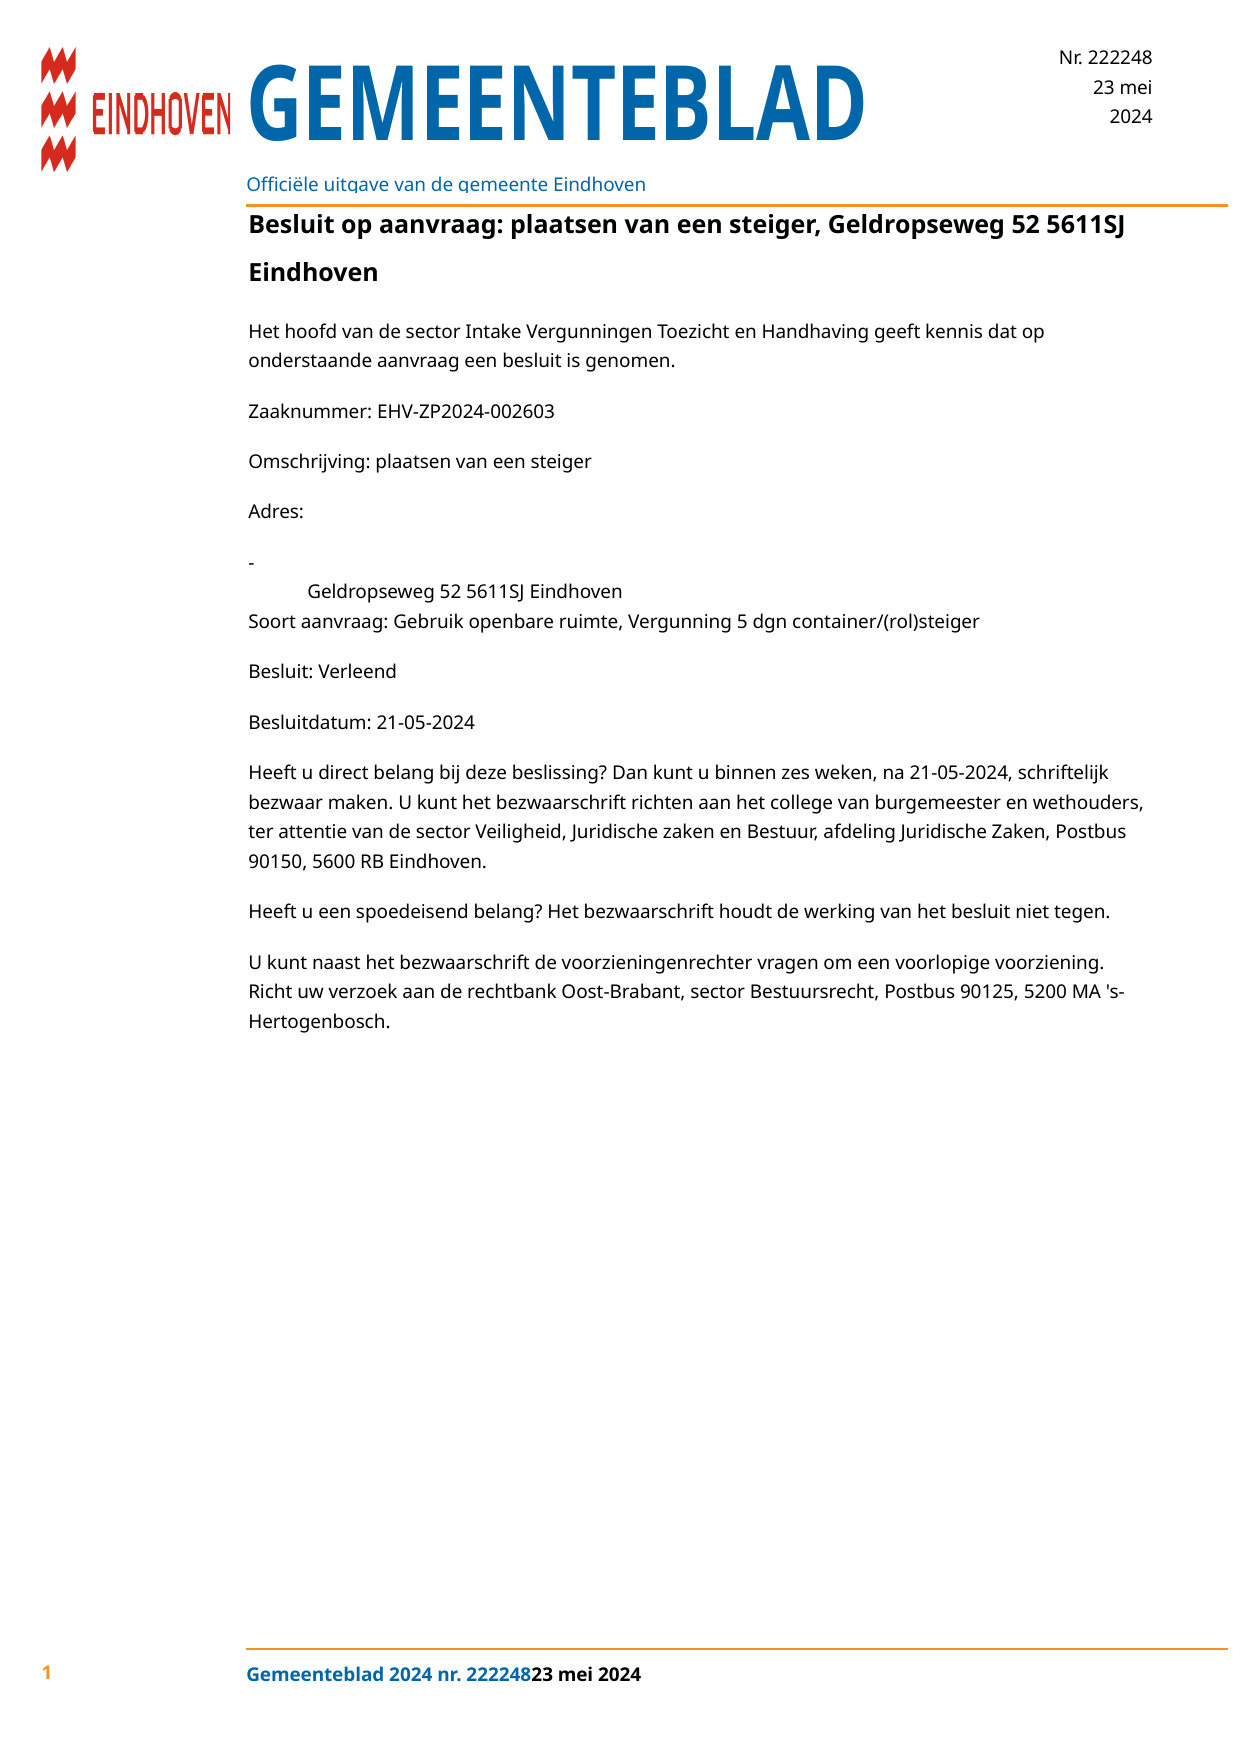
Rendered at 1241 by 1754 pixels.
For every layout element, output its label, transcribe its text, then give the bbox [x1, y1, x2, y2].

text Besluit: Verleend [248, 659, 1152, 684]
text Adres: [248, 499, 1152, 524]
text U kunt naast het bezwaarschrift de voorzieningenrechter vragen om een voorlopige voorziening. Richt uw verzoek aan de rechtbank Oost-Brabant, sector Bestuursrecht, Postbus 90125, 5200 MA 's-Hertogenbosch. [248, 949, 1152, 1034]
text Soort aanvraag: Gebruik openbare ruimte, Vergunning 5 dgn container/(rol)steiger [248, 608, 1152, 634]
list Geldropseweg 52 5611SJ Eindhoven [248, 579, 1152, 604]
text Zaaknummer: EHV-ZP2024-002603 [248, 398, 1152, 424]
text Omschrijving: plaatsen van een steiger [248, 448, 1152, 474]
text Heeft u een spoedeisend belang? Het bezwaarschrift houdt de werking van het besluit niet tegen. [248, 899, 1152, 924]
text Heeft u direct belang bij deze beslissing? Dan kunt u binnen zes weken, na 21-05-2024, schriftelijk bezwaar maken. U kunt het bezwaarschrift richten aan het college van burgemeester en wethouders, ter attentie van de sector Veiligheid, Juridische zaken en Bestuur, afdeling Juridische Zaken, Postbus 90150, 5600 RB Eindhoven. [248, 759, 1152, 874]
text Besluit op aanvraag: plaatsen van een steiger, Geldropseweg 52 5611SJ Eindhoven [248, 207, 1152, 288]
text Het hoofd van de sector Intake Vergunningen Toezicht en Handhaving geeft kennis dat op onderstaande aanvraag een besluit is genomen. [248, 318, 1152, 373]
text Besluitdatum: 21-05-2024 [248, 709, 1152, 735]
picture [41, 47, 231, 172]
